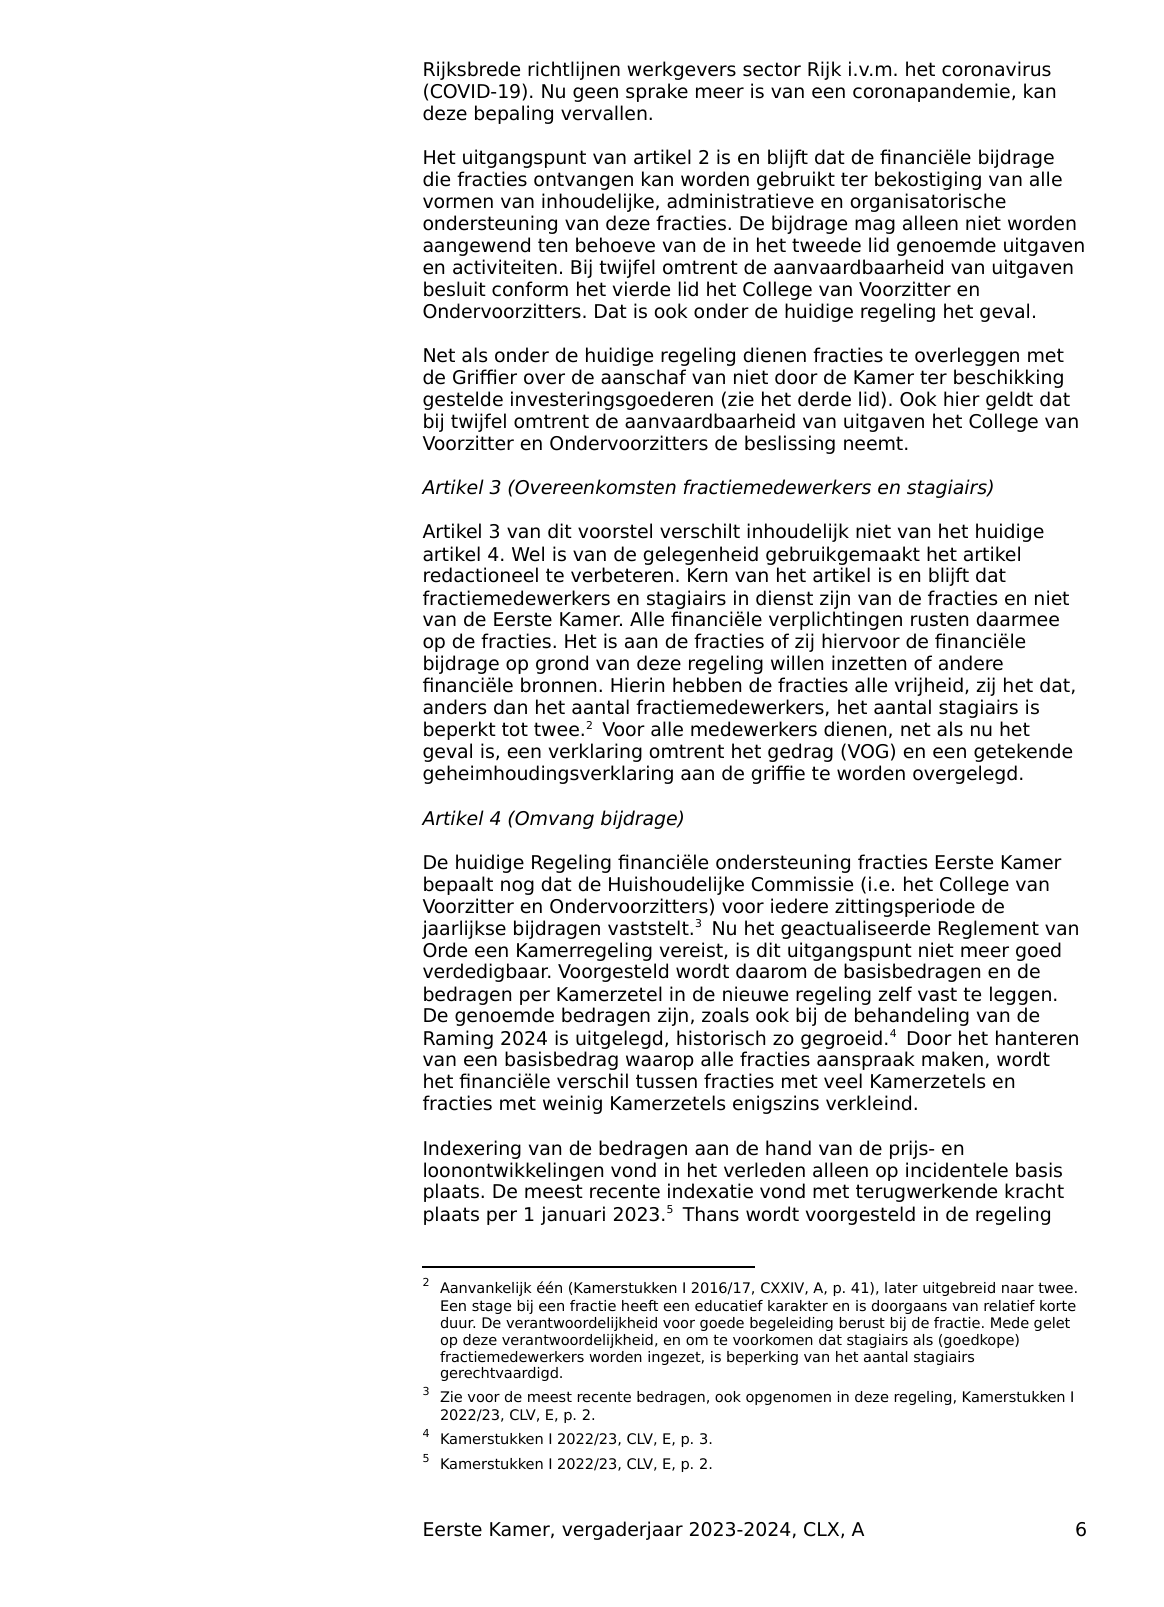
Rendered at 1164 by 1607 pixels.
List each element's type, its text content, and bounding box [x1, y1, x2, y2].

text Net als onder de huidige regeling dienen fracties te overleggen met de Griffier over de aanschaf van niet door de Kamer ter beschikking gestelde investeringsgoederen (zie het derde lid). Ook hier geldt dat bij twijfel omtrent de aanvaardbaarheid van uitgaven het College van Voorzitter en Ondervoorzitters de beslissing neemt. [422, 345, 1087, 455]
text Aanvankelijk één (Kamerstukken I 2016/17, CXXIV, A, p. 41), later uitgebreid naar twee. Een stage bij een fractie heeft een educatief karakter en is doorgaans van relatief korte duur. De verantwoordelijkheid voor goede begeleiding berust bij de fractie. Mede gelet op deze verantwoordelijkheid, en om te voorkomen dat stagiairs als (goedkope) fractiemedewerkers worden ingezet, is beperking van het aantal stagiairs gerechtvaardigd. [422, 1276, 1087, 1382]
subtitle Artikel 4 (Omvang bijdrage) [422, 807, 1087, 829]
text Kamerstukken I 2022/23, CLV, E, p. 2. [422, 1452, 1087, 1474]
text Artikel 3 van dit voorstel verschilt inhoudelijk niet van het huidige artikel 4. Wel is van de gelegenheid gebruikgemaakt het artikel redactioneel te verbeteren. Kern van het artikel is en blijft dat fractiemedewerkers en stagiairs in dienst zijn van de fracties en niet van de Eerste Kamer. Alle financiële verplichtingen rusten daarmee op de fracties. Het is aan de fracties of zij hiervoor de financiële bijdrage op grond van deze regeling willen inzetten of andere financiële bronnen. Hierin hebben de fracties alle vrijheid, zij het dat, anders dan het aantal fractiemedewerkers, het aantal stagiairs is beperkt tot twee. Voor alle medewerkers dienen, net als nu het geval is, een verklaring omtrent het gedrag (VOG) en een getekende geheimhoudingsverklaring aan de griffie te worden overgelegd. [422, 521, 1087, 785]
text Het uitgangspunt van artikel 2 is en blijft dat de financiële bijdrage die fracties ontvangen kan worden gebruikt ter bekostiging van alle vormen van inhoudelijke, administratieve en organisatorische ondersteuning van deze fracties. De bijdrage mag alleen niet worden aangewend ten behoeve van de in het tweede lid genoemde uitgaven en activiteiten. Bij twijfel omtrent de aanvaardbaarheid van uitgaven besluit conform het vierde lid het College van Voorzitter en Ondervoorzitters. Dat is ook onder de huidige regeling het geval. [422, 147, 1087, 323]
text Kamerstukken I 2022/23, CLV, E, p. 3. [422, 1427, 1087, 1449]
text Rijksbrede richtlijnen werkgevers sector Rijk i.v.m. het coronavirus (COVID-19). Nu geen sprake meer is van een coronapandemie, kan deze bepaling vervallen. [422, 59, 1087, 125]
text Indexering van de bedragen aan de hand van de prijs- en loonontwikkelingen vond in het verleden alleen op incidentele basis plaats. De meest recente indexatie vond met terugwerkende kracht plaats per 1 januari 2023. Thans wordt voorgesteld in de regeling [422, 1137, 1087, 1225]
subtitle Artikel 3 (Overeenkomsten fractiemedewerkers en stagiairs) [422, 477, 1087, 499]
text Zie voor de meest recente bedragen, ook opgenomen in deze regeling, Kamerstukken I 2022/23, CLV, E, p. 2. [422, 1385, 1087, 1424]
text De huidige Regeling financiële ondersteuning fracties Eerste Kamer bepaalt nog dat de Huishoudelijke Commissie (i.e. het College van Voorzitter en Ondervoorzitters) voor iedere zittingsperiode de jaarlijkse bijdragen vaststelt. Nu het geactualiseerde Reglement van Orde een Kamerregeling vereist, is dit uitgangspunt niet meer goed verdedigbaar. Voorgesteld wordt daarom de basisbedragen en de bedragen per Kamerzetel in de nieuwe regeling zelf vast te leggen. De genoemde bedragen zijn, zoals ook bij de behandeling van de Raming 2024 is uitgelegd, historisch zo gegroeid. Door het hanteren van een basisbedrag waarop alle fracties aanspraak maken, wordt het financiële verschil tussen fracties met veel Kamerzetels en fracties met weinig Kamerzetels enigszins verkleind. [422, 852, 1087, 1115]
